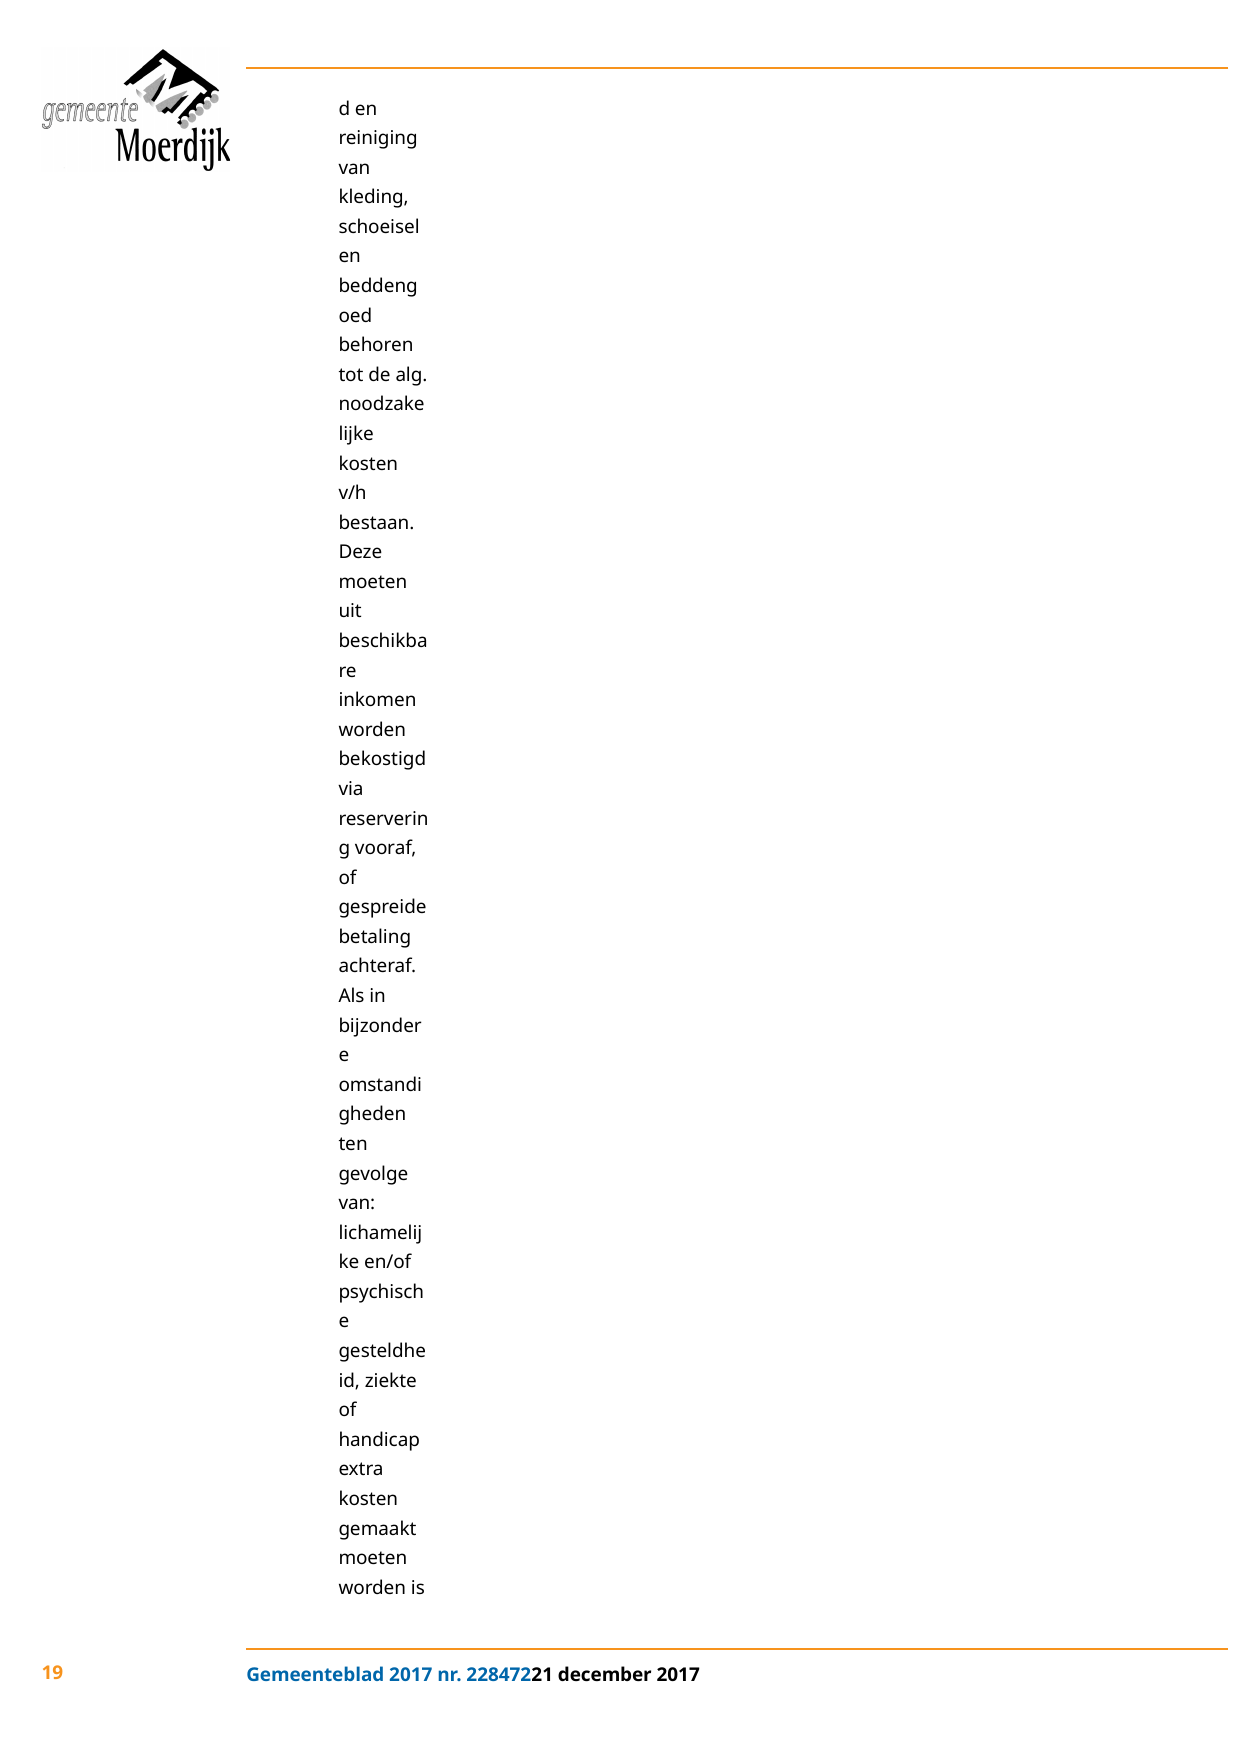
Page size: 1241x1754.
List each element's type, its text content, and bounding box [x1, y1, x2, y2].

table_cell [248, 95, 338, 1600]
picture [41, 47, 231, 172]
table_cell d en reiniging van kleding, schoeisel en beddengoed behoren tot de alg. noodzakelijke kosten v/h bestaan. Deze moeten uit beschikbare inkomen worden bekostigd via reservering vooraf, of gespreide betaling achteraf. Als in bijzondere omstandigheden ten gevolge van: lichamelijke en/of psychische gesteldheid, ziekte of handicap extra kosten gemaakt moeten worden is [338, 95, 429, 1600]
